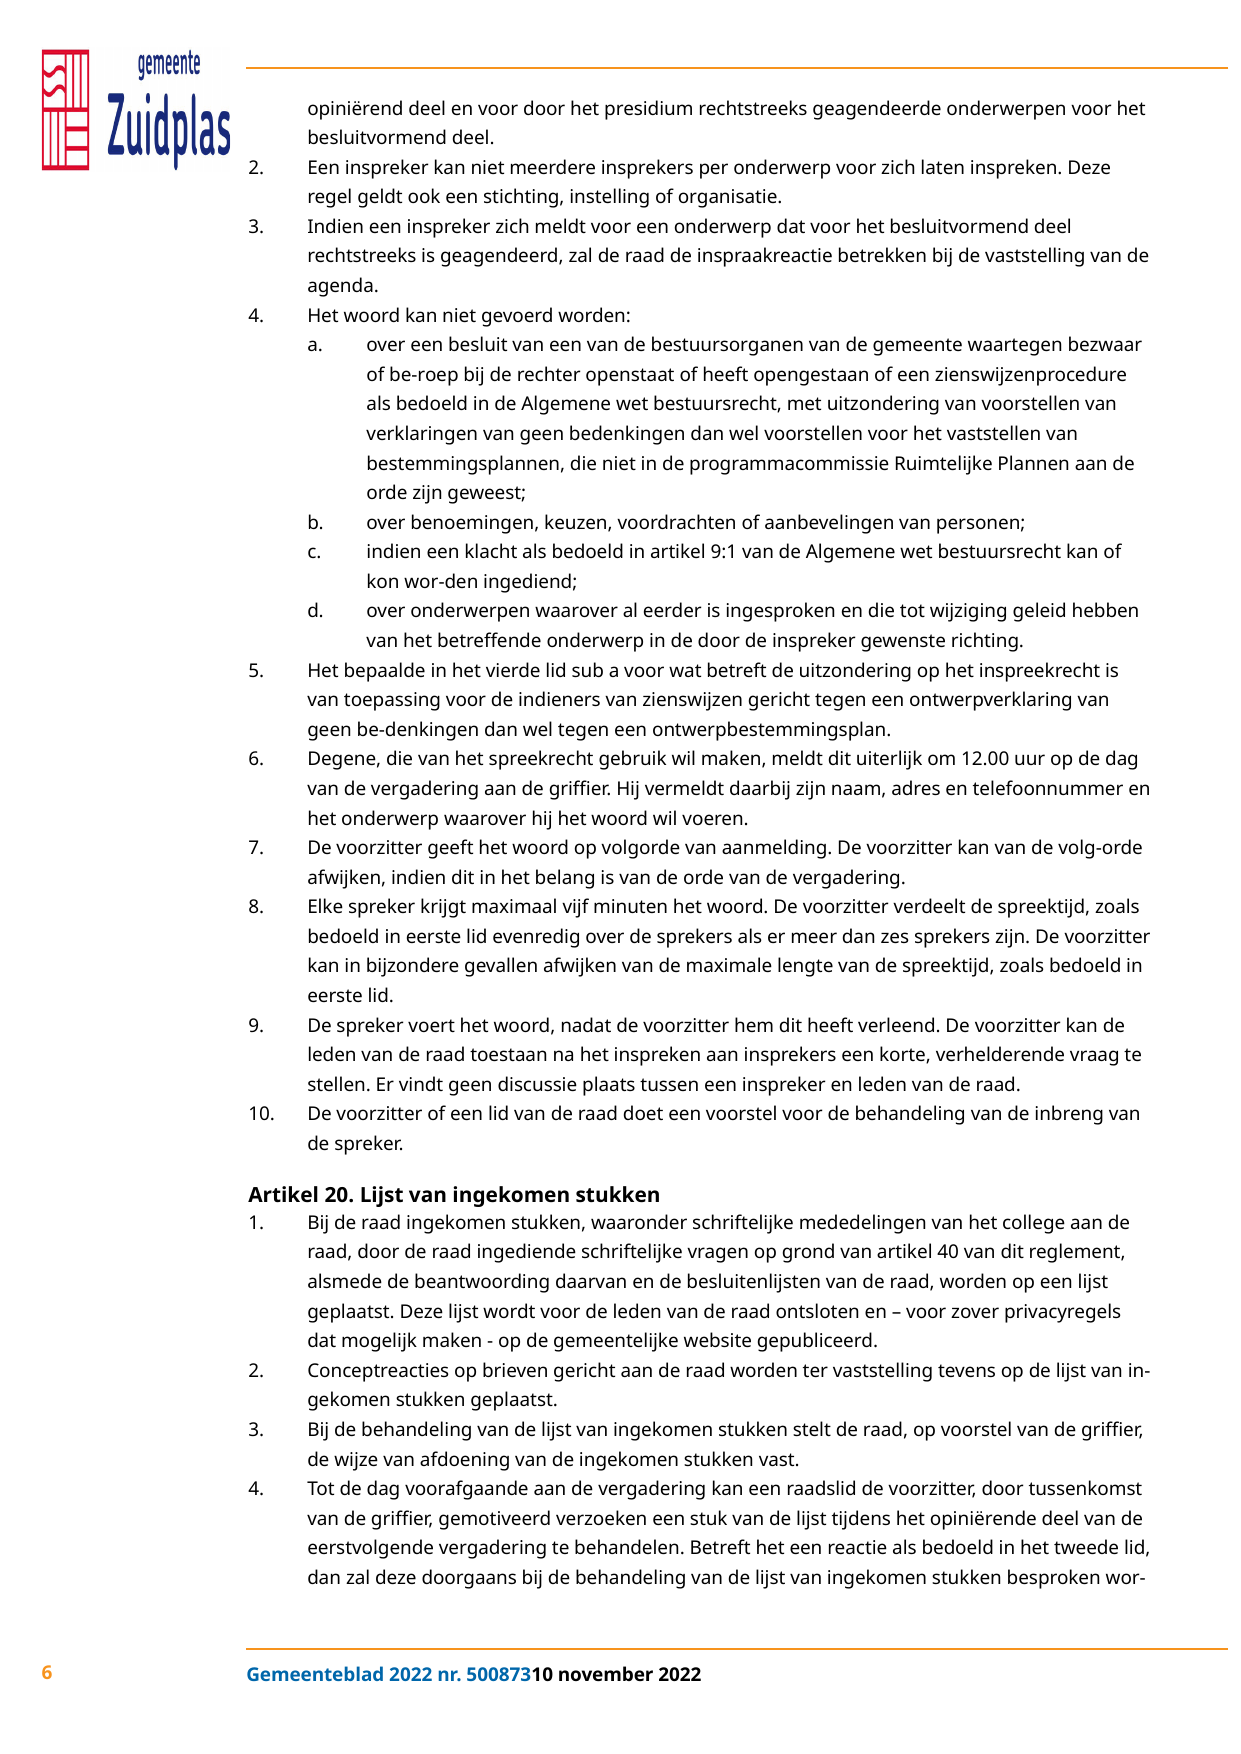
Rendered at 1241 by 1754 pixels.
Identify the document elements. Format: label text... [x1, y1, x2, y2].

list De spreker voert het woord, nadat de voorzitter hem dit heeft verleend. De voorzitter kan de leden van de raad toestaan na het inspreken aan insprekers een korte, verhelderende vraag te stellen. Er vindt geen discussie plaats tussen een inspreker en leden van de raad. [248, 1012, 1152, 1097]
list over benoemingen, keuzen, voordrachten of aanbevelingen van personen; [307, 509, 1152, 535]
list Bij de raad ingekomen stukken, waaronder schriftelijke mededelingen van het college aan de raad, door de raad ingediende schriftelijke vragen op grond van artikel 40 van dit reglement, alsmede de beantwoording daarvan en de besluitenlijsten van de raad, worden op een lijst geplaatst. Deze lijst wordt voor de leden van de raad ontsloten en – voor zover privacyregels dat mogelijk maken - op de gemeentelijke website gepubliceerd. [248, 1209, 1152, 1353]
list opiniërend deel en voor door het presidium rechtstreeks geagendeerde onderwerpen voor het besluitvormend deel. [248, 95, 1152, 150]
list Een inspreker kan niet meerdere insprekers per onderwerp voor zich laten inspreken. Deze regel geldt ook een stichting, instelling of organisatie. [248, 154, 1152, 209]
list Elke spreker krijgt maximaal vijf minuten het woord. De voorzitter verdeelt de spreektijd, zoals bedoeld in eerste lid evenredig over de sprekers als er meer dan zes sprekers zijn. De voorzitter kan in bijzondere gevallen afwijken van de maximale lengte van de spreektijd, zoals bedoeld in eerste lid. [248, 893, 1152, 1008]
list Bij de behandeling van de lijst van ingekomen stukken stelt de raad, op voorstel van de griffier, de wijze van afdoening van de ingekomen stukken vast. [248, 1416, 1152, 1471]
list De voorzitter geeft het woord op volgorde van aanmelding. De voorzitter kan van de volg-orde afwijken, indien dit in het belang is van de orde van de vergadering. [248, 834, 1152, 890]
list Het bepaalde in het vierde lid sub a voor wat betreft de uitzondering op het inspreekrecht is van toepassing voor de indieners van zienswijzen gericht tegen een ontwerpverklaring van geen be-denkingen dan wel tegen een ontwerpbestemmingsplan. [248, 657, 1152, 742]
text Artikel 20. Lijst van ingekomen stukken [248, 1181, 1152, 1209]
list Conceptreacties op brieven gericht aan de raad worden ter vaststelling tevens op de lijst van in-gekomen stukken geplaatst. [248, 1357, 1152, 1412]
picture [41, 47, 231, 172]
list Indien een inspreker zich meldt voor een onderwerp dat voor het besluitvormend deel rechtstreeks is geagendeerd, zal de raad de inspraakreactie betrekken bij de vaststelling van de agenda. [248, 213, 1152, 298]
list Het woord kan niet gevoerd worden: [248, 302, 1152, 328]
list Tot de dag voorafgaande aan de vergadering kan een raadslid de voorzitter, door tussenkomst van de griffier, gemotiveerd verzoeken een stuk van de lijst tijdens het opiniërende deel van de eerstvolgende vergadering te behandelen. Betreft het een reactie als bedoeld in het tweede lid, dan zal deze doorgaans bij de behandeling van de lijst van ingekomen stukken besproken wor- [248, 1475, 1152, 1590]
list over een besluit van een van de bestuursorganen van de gemeente waartegen bezwaar of be-roep bij de rechter openstaat of heeft opengestaan of een zienswijzenprocedure als bedoeld in de Algemene wet bestuursrecht, met uitzondering van voorstellen van verklaringen van geen bedenkingen dan wel voorstellen voor het vaststellen van bestemmingsplannen, die niet in de programmacommissie Ruimtelijke Plannen aan de orde zijn geweest; [307, 331, 1152, 505]
list indien een klacht als bedoeld in artikel 9:1 van de Algemene wet bestuursrecht kan of kon wor-den ingediend; [307, 538, 1152, 594]
list De voorzitter of een lid van de raad doet een voorstel voor de behandeling van de inbreng van de spreker. [248, 1101, 1152, 1156]
list Degene, die van het spreekrecht gebruik wil maken, meldt dit uiterlijk om 12.00 uur op de dag van de vergadering aan de griffier. Hij vermeldt daarbij zijn naam, adres en telefoonnummer en het onderwerp waarover hij het woord wil voeren. [248, 746, 1152, 831]
list over onderwerpen waarover al eerder is ingesproken en die tot wijziging geleid hebben van het betreffende onderwerp in de door de inspreker gewenste richting. [307, 598, 1152, 653]
